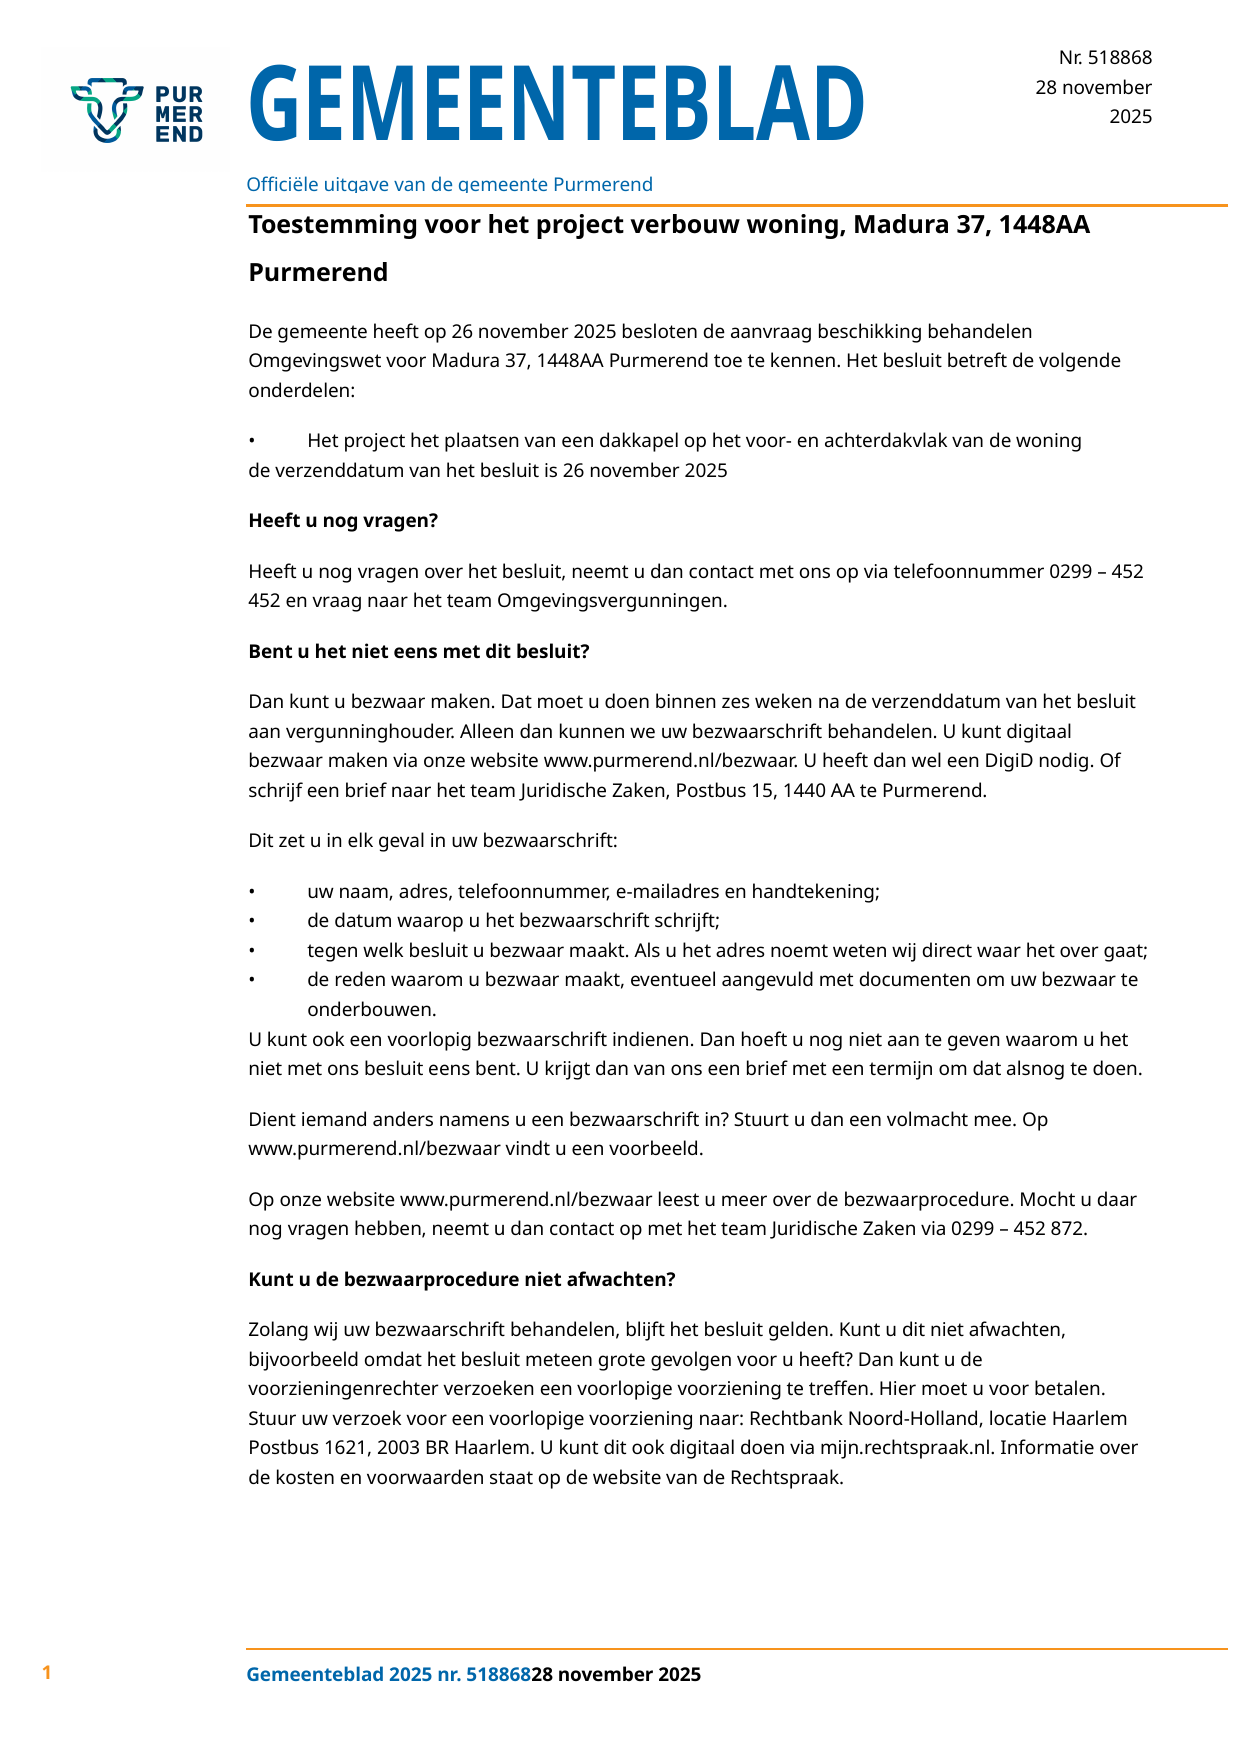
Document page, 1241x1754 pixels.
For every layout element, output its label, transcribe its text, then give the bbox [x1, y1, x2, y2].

list Het project het plaatsen van een dakkapel op het voor- en achterdakvlak van de woning [248, 427, 1152, 453]
list uw naam, adres, telefoonnummer, e-mailadres en handtekening; [248, 878, 1152, 904]
list tegen welk besluit u bezwaar maakt. Als u het adres noemt weten wij direct waar het over gaat; [248, 937, 1152, 963]
text Op onze website www.purmerend.nl/bezwaar leest u meer over de bezwaarprocedure. Mocht u daar nog vragen hebben, neemt u dan contact op met het team Juridische Zaken via 0299 – 452 872. [248, 1186, 1152, 1241]
picture [41, 47, 231, 172]
list de reden waarom u bezwaar maakt, eventueel aangevuld met documenten om uw bezwaar te onderbouwen. [248, 967, 1152, 1022]
text Kunt u de bezwaarprocedure niet afwachten? [248, 1266, 1152, 1292]
text Heeft u nog vragen over het besluit, neemt u dan contact met ons op via telefoonnummer 0299 – 452 452 en vraag naar het team Omgevingsvergunningen. [248, 558, 1152, 613]
text de verzenddatum van het besluit is 26 november 2025 [248, 457, 1152, 483]
text Zolang wij uw bezwaarschrift behandelen, blijft het besluit gelden. Kunt u dit niet afwachten, bijvoorbeeld omdat het besluit meteen grote gevolgen voor u heeft? Dan kunt u de voorzieningenrechter verzoeken een voorlopige voorziening te treffen. Hier moet u voor betalen. Stuur uw verzoek voor een voorlopige voorziening naar: Rechtbank Noord-Holland, locatie Haarlem Postbus 1621, 2003 BR Haarlem. U kunt dit ook digitaal doen via mijn.rechtspraak.nl. Informatie over de kosten en voorwaarden staat op de website van de Rechtspraak. [248, 1316, 1152, 1490]
text Dient iemand anders namens u een bezwaarschrift in? Stuurt u dan een volmacht mee. Op www.purmerend.nl/bezwaar vindt u een voorbeeld. [248, 1106, 1152, 1161]
list de datum waarop u het bezwaarschrift schrijft; [248, 907, 1152, 933]
text De gemeente heeft op 26 november 2025 besloten de aanvraag beschikking behandelen Omgevingswet voor Madura 37, 1448AA Purmerend toe te kennen. Het besluit betreft de volgende onderdelen: [248, 318, 1152, 403]
text Dan kunt u bezwaar maken. Dat moet u doen binnen zes weken na de verzenddatum van het besluit aan vergunninghouder. Alleen dan kunnen we uw bezwaarschrift behandelen. U kunt digitaal bezwaar maken via onze website www.purmerend.nl/bezwaar. U heeft dan wel een DigiD nodig. Of schrijf een brief naar het team Juridische Zaken, Postbus 15, 1440 AA te Purmerend. [248, 688, 1152, 803]
text Heeft u nog vragen? [248, 507, 1152, 533]
text Dit zet u in elk geval in uw bezwaarschrift: [248, 827, 1152, 853]
text Toestemming voor het project verbouw woning, Madura 37, 1448AA Purmerend [248, 207, 1152, 288]
text Bent u het niet eens met dit besluit? [248, 638, 1152, 664]
text U kunt ook een voorlopig bezwaarschrift indienen. Dan hoeft u nog niet aan te geven waarom u het niet met ons besluit eens bent. U krijgt dan van ons een brief met een termijn om dat alsnog te doen. [248, 1026, 1152, 1081]
